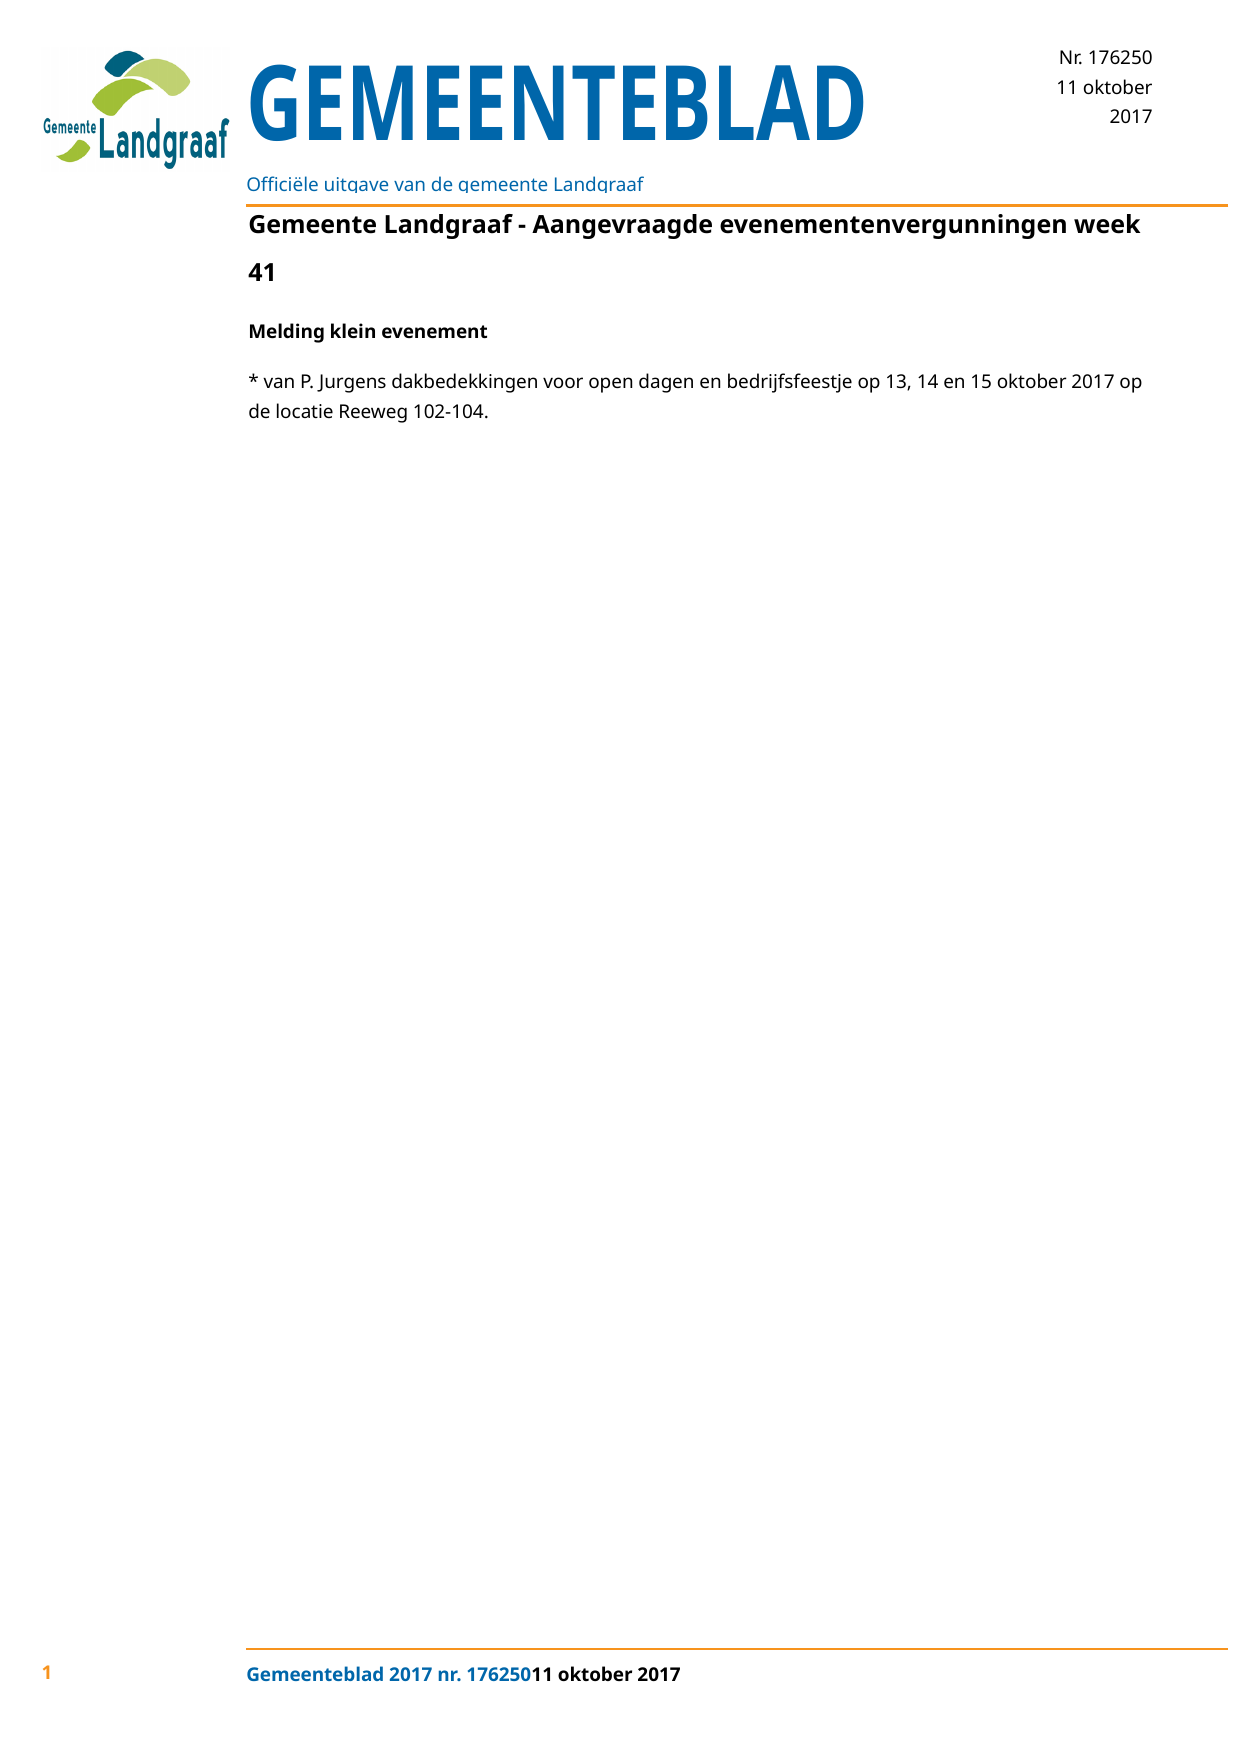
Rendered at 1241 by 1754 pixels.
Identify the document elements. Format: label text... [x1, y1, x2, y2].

text * van P. Jurgens dakbedekkingen voor open dagen en bedrijfsfeestje op 13, 14 en 15 oktober 2017 op de locatie Reeweg 102-104. [248, 368, 1152, 424]
picture [41, 47, 231, 172]
text Melding klein evenement [248, 318, 1152, 344]
text Gemeente Landgraaf - Aangevraagde evenementenvergunningen week 41 [248, 207, 1152, 288]
